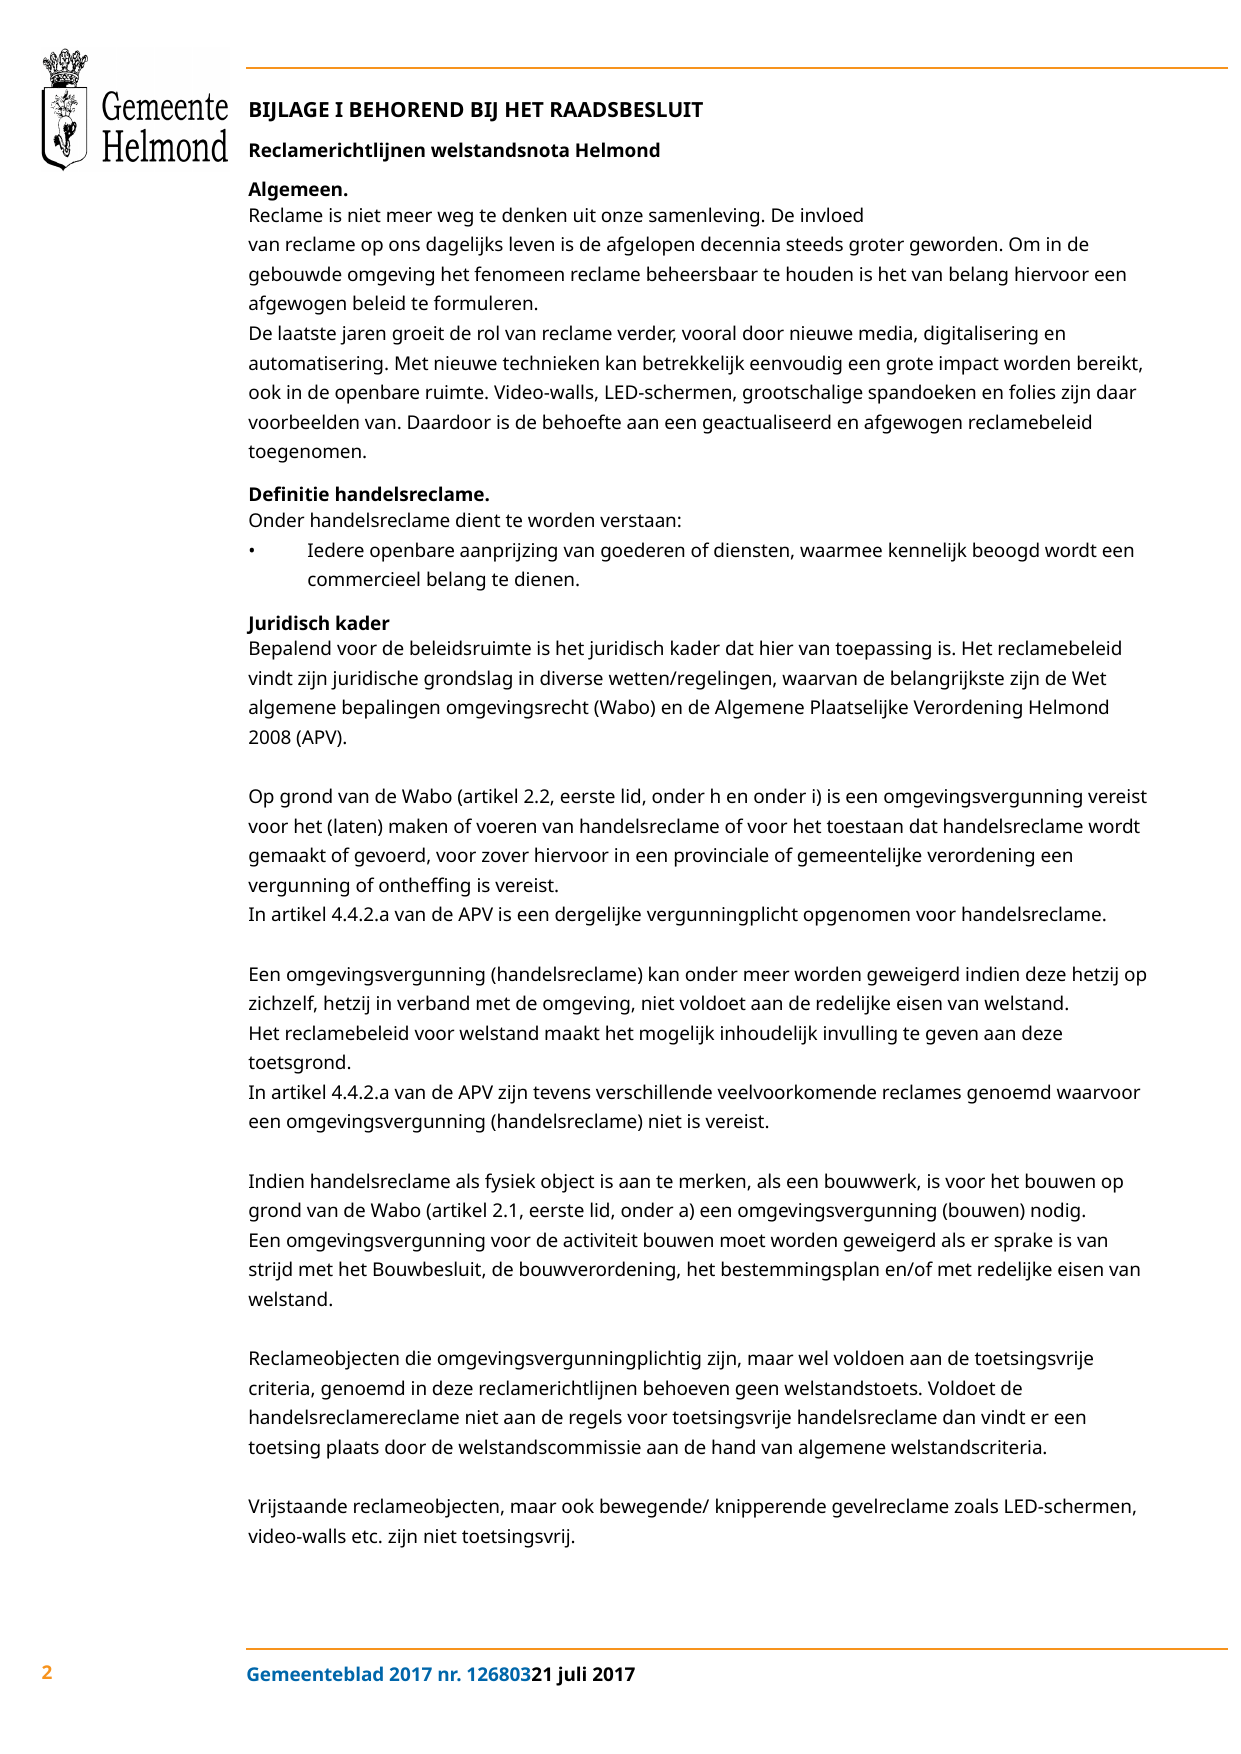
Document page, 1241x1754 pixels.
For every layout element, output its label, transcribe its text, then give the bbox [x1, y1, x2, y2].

text Een omgevingsvergunning voor de activiteit bouwen moet worden geweigerd als er sprake is van strijd met het Bouwbesluit, de bouwverordening, het bestemmingsplan en/of met redelijke eisen van welstand. [248, 1227, 1152, 1312]
text In artikel 4.4.2.a van de APV zijn tevens verschillende veelvoorkomende reclames genoemd waarvoor een omgevingsvergunning (handelsreclame) niet is vereist. [248, 1079, 1152, 1134]
text Op grond van de Wabo (artikel 2.2, eerste lid, onder h en onder i) is een omgevingsvergunning vereist voor het (laten) maken of voeren van handelsreclame of voor het toestaan dat handelsreclame wordt gemaakt of gevoerd, voor zover hiervoor in een provinciale of gemeentelijke verordening een vergunning of ontheffing is vereist. [248, 783, 1152, 898]
text In artikel 4.4.2.a van de APV is een dergelijke vergunningplicht opgenomen voor handelsreclame. [248, 902, 1152, 927]
list Iedere openbare aanprijzing van goederen of diensten, waarmee kennelijk beoogd wordt een commercieel belang te dienen. [248, 537, 1152, 592]
text van reclame op ons dagelijks leven is de afgelopen decennia steeds groter geworden. Om in de gebouwde omgeving het fenomeen reclame beheersbaar te houden is het van belang hiervoor een afgewogen beleid te formuleren. [248, 231, 1152, 316]
picture [41, 47, 231, 172]
text Bepalend voor de beleidsruimte is het juridisch kader dat hier van toepassing is. Het reclamebeleid vindt zijn juridische grondslag in diverse wetten/regelingen, waarvan de belangrijkste zijn de Wet algemene bepalingen omgevingsrecht (Wabo) en de Algemene Plaatselijke Verordening Helmond 2008 (APV). [248, 635, 1152, 750]
text Juridisch kader [248, 610, 1152, 635]
text Een omgevingsvergunning (handelsreclame) kan onder meer worden geweigerd indien deze hetzij op zichzelf, hetzij in verband met de omgeving, niet voldoet aan de redelijke eisen van welstand. [248, 961, 1152, 1016]
text Onder handelsreclame dient te worden verstaan: [248, 507, 1152, 533]
text Definitie handelsreclame. [248, 482, 1152, 507]
text Het reclamebeleid voor welstand maakt het mogelijk inhoudelijk invulling te geven aan deze toetsgrond. [248, 1020, 1152, 1075]
text Indien handelsreclame als fysiek object is aan te merken, als een bouwwerk, is voor het bouwen op grond van de Wabo (artikel 2.1, eerste lid, onder a) een omgevingsvergunning (bouwen) nodig. [248, 1168, 1152, 1223]
text Reclame is niet meer weg te denken uit onze samenleving. De invloed [248, 202, 1152, 228]
text Vrijstaande reclameobjecten, maar ook bewegende/ knipperende gevelreclame zoals LED-schermen, video-walls etc. zijn niet toetsingsvrij. [248, 1493, 1152, 1549]
text Reclamerichtlijnen welstandsnota Helmond [248, 137, 1152, 163]
text De laatste jaren groeit de rol van reclame verder, vooral door nieuwe media, digitalisering en automatisering. Met nieuwe technieken kan betrekkelijk eenvoudig een grote impact worden bereikt, ook in de openbare ruimte. Video-walls, LED-schermen, grootschalige spandoeken en folies zijn daar voorbeelden van. Daardoor is de behoefte aan een geactualiseerd en afgewogen reclamebeleid toegenomen. [248, 320, 1152, 464]
text BIJLAGE I BEHOREND BIJ HET RAADSBESLUIT [248, 95, 1152, 123]
text Reclameobjecten die omgevingsvergunningplichtig zijn, maar wel voldoen aan de toetsingsvrije criteria, genoemd in deze reclamerichtlijnen behoeven geen welstandstoets. Voldoet de handelsreclamereclame niet aan de regels voor toetsingsvrije handelsreclame dan vindt er een toetsing plaats door de welstandscommissie aan de hand van algemene welstandscriteria. [248, 1345, 1152, 1460]
text Algemeen. [248, 176, 1152, 202]
